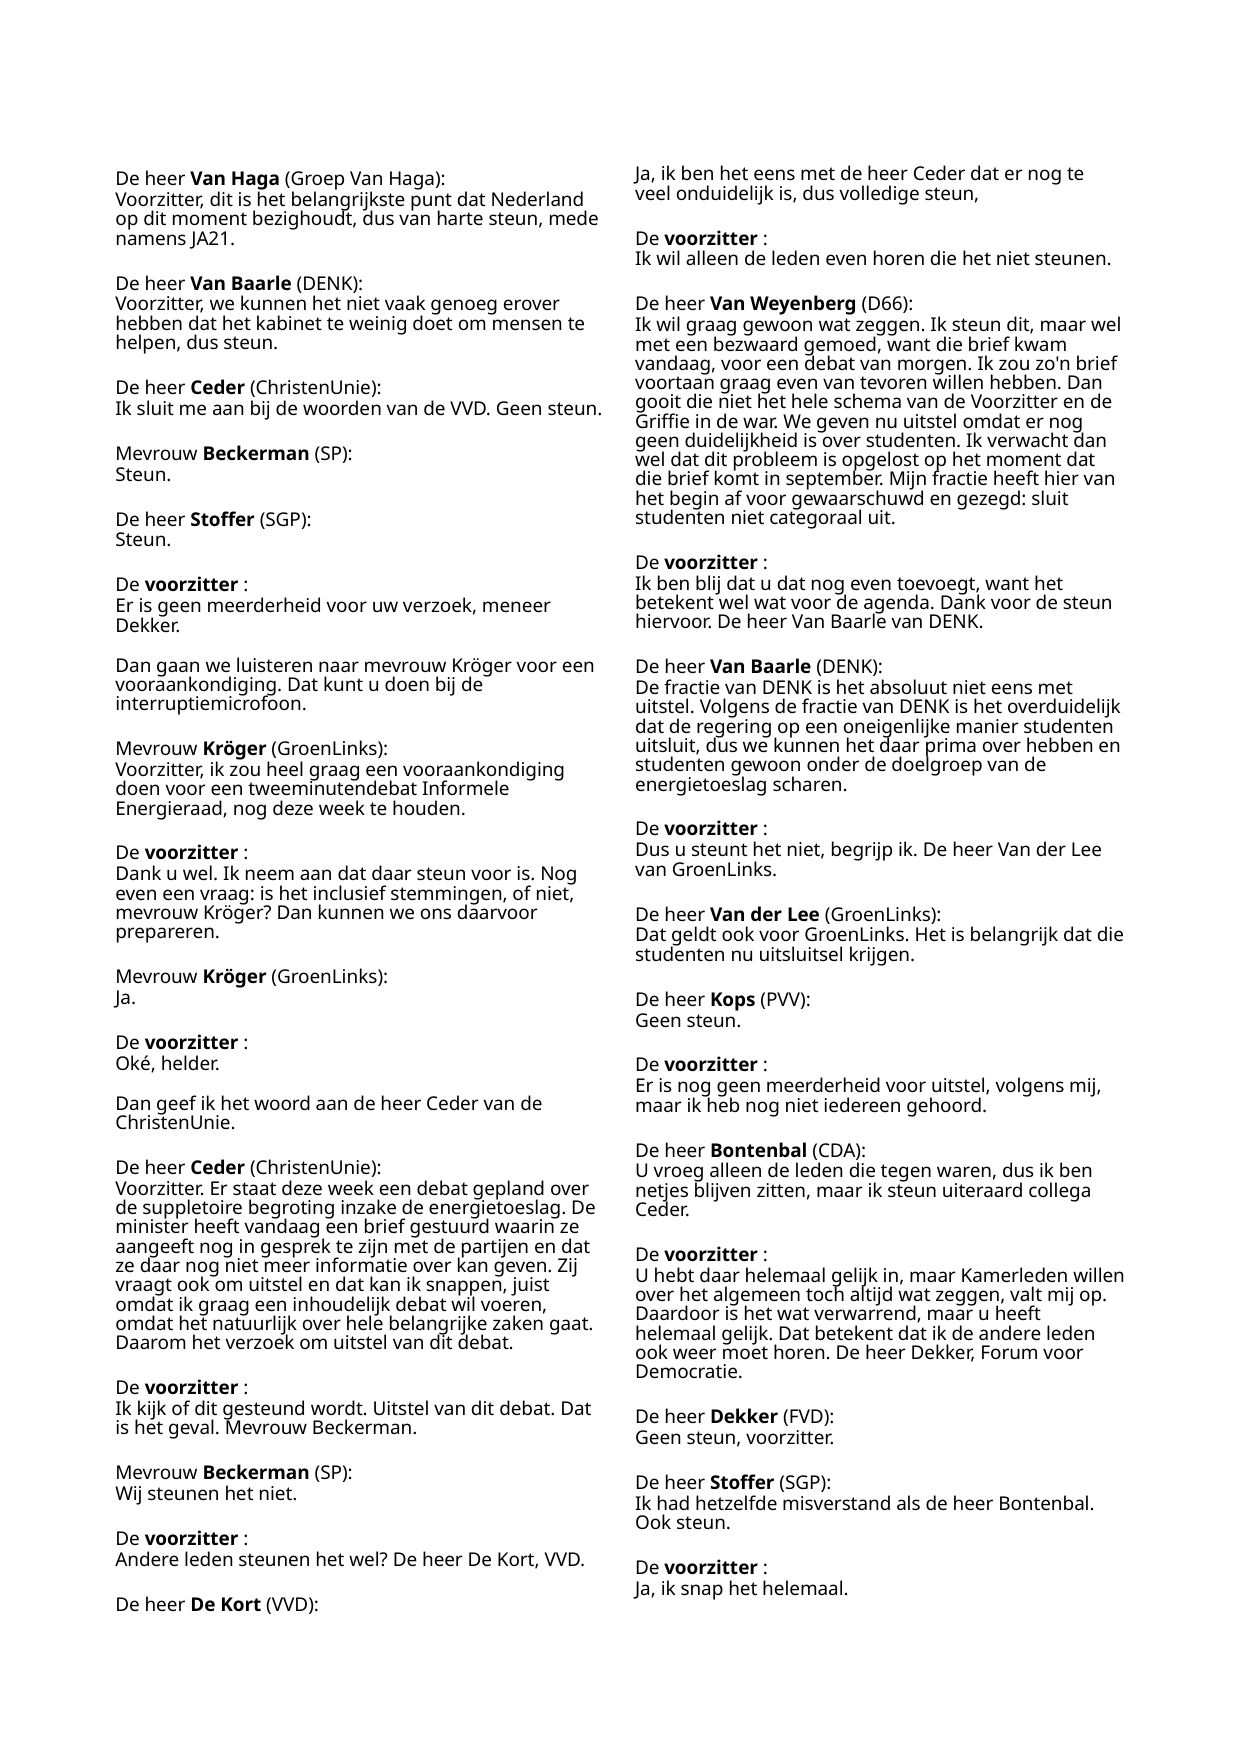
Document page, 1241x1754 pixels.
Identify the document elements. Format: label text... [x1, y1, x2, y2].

text De voorzitter : [115, 1374, 605, 1400]
text Dan geef ik het woord aan de heer Ceder van de ChristenUnie. [115, 1095, 605, 1133]
text De heer Stoffer (SGP): [635, 1469, 1125, 1495]
text De voorzitter : [635, 816, 1125, 841]
text Steun. [115, 466, 605, 485]
text U vroeg alleen de leden die tegen waren, dus ik ben netjes blijven zitten, maar ik steun uiteraard collega Ceder. [635, 1162, 1125, 1220]
text De voorzitter : [635, 1554, 1125, 1580]
text Ik wil graag gewoon wat zeggen. Ik steun dit, maar wel met een bezwaard gemoed, want die brief kwam vandaag, voor een debat van morgen. Ik zou zo'n brief voortaan graag even van tevoren willen hebben. Dan gooit die niet het hele schema van de Voorzitter en de Griffie in de war. We geven nu uitstel omdat er nog geen duidelijkheid is over studenten. Ik verwacht dan wel dat dit probleem is opgelost op het moment dat die brief komt in september. Mijn fractie heeft hier van het begin af voor gewaarschuwd en gezegd: sluit studenten niet categoraal uit. [635, 316, 1125, 528]
text Ja, ik snap het helemaal. [635, 1580, 1125, 1599]
text Oké, helder. [115, 1055, 605, 1074]
text Voorzitter, ik zou heel graag een vooraankondiging doen voor een tweeminutendebat Informele Energieraad, nog deze week te houden. [115, 761, 605, 819]
text Ik kijk of dit gesteund wordt. Uitstel van dit debat. Dat is het geval. Mevrouw Beckerman. [115, 1400, 605, 1438]
text Geen steun. [635, 1012, 1125, 1031]
text Ik ben blij dat u dat nog even toevoegt, want het betekent wel wat voor de agenda. Dank voor de steun hiervoor. De heer Van Baarle van DENK. [635, 575, 1125, 633]
text De voorzitter : [115, 1029, 605, 1055]
text Mevrouw Kröger (GroenLinks): [115, 735, 605, 761]
text Dus u steunt het niet, begrijp ik. De heer Van der Lee van GroenLinks. [635, 841, 1125, 880]
text U hebt daar helemaal gelijk in, maar Kamerleden willen over het algemeen toch altijd wat zeggen, valt mij op. Daardoor is het wat verwarrend, maar u heeft helemaal gelijk. Dat betekent dat ik de andere leden ook weer moet horen. De heer Dekker, Forum voor Democratie. [635, 1267, 1125, 1382]
text De fractie van DENK is het absoluut niet eens met uitstel. Volgens de fractie van DENK is het overduidelijk dat de regering op een oneigenlijke manier studenten uitsluit, dus we kunnen het daar prima over hebben en studenten gewoon onder de doelgroep van de energietoeslag scharen. [635, 679, 1125, 795]
text De voorzitter : [635, 225, 1125, 250]
text De voorzitter : [115, 839, 605, 865]
text De voorzitter : [635, 549, 1125, 575]
text Mevrouw Beckerman (SP): [115, 1459, 605, 1485]
text Ja, ik ben het eens met de heer Ceder dat er nog te veel onduidelijk is, dus volledige steun, [635, 165, 1125, 204]
text De heer Van Weyenberg (D66): [635, 291, 1125, 316]
text Er is geen meerderheid voor uw verzoek, meneer Dekker. [115, 597, 605, 636]
text De heer Kops (PVV): [635, 986, 1125, 1012]
text De heer Stoffer (SGP): [115, 506, 605, 531]
text Dan gaan we luisteren naar mevrouw Kröger voor een vooraankondiging. Dat kunt u doen bij de interruptiemicrofoon. [115, 657, 605, 714]
text De voorzitter : [115, 1525, 605, 1551]
text Geen steun, voorzitter. [635, 1429, 1125, 1448]
text Mevrouw Kröger (GroenLinks): [115, 963, 605, 989]
text Voorzitter, dit is het belangrijkste punt dat Nederland op dit moment bezighoudt, dus van harte steun, mede namens JA21. [115, 191, 605, 249]
text De voorzitter : [635, 1052, 1125, 1077]
text De heer Van Baarle (DENK): [635, 653, 1125, 679]
text Ik wil alleen de leden even horen die het niet steunen. [635, 250, 1125, 270]
text De heer De Kort (VVD): [115, 1591, 605, 1617]
text Voorzitter. Er staat deze week een debat gepland over de suppletoire begroting inzake de energietoeslag. De minister heeft vandaag een brief gestuurd waarin ze aangeeft nog in gesprek te zijn met de partijen en dat ze daar nog niet meer informatie over kan geven. Zij vraagt ook om uitstel en dat kan ik snappen, juist omdat ik graag een inhoudelijk debat wil voeren, omdat het natuurlijk over hele belangrijke zaken gaat. Daarom het verzoek om uitstel van dit debat. [115, 1180, 605, 1353]
text De heer Van der Lee (GroenLinks): [635, 901, 1125, 926]
text De heer Van Haga (Groep Van Haga): [115, 165, 605, 191]
text Ja. [115, 989, 605, 1008]
text Andere leden steunen het wel? De heer De Kort, VVD. [115, 1551, 605, 1570]
text Wij steunen het niet. [115, 1485, 605, 1504]
text De heer Van Baarle (DENK): [115, 270, 605, 295]
text Steun. [115, 531, 605, 551]
text De heer Dekker (FVD): [635, 1403, 1125, 1429]
text Er is nog geen meerderheid voor uitstel, volgens mij, maar ik heb nog niet iedereen gehoord. [635, 1077, 1125, 1116]
text Dat geldt ook voor GroenLinks. Het is belangrijk dat die studenten nu uitsluitsel krijgen. [635, 926, 1125, 965]
text De heer Ceder (ChristenUnie): [115, 1154, 605, 1180]
text Ik had hetzelfde misverstand als de heer Bontenbal. Ook steun. [635, 1495, 1125, 1533]
text De voorzitter : [635, 1241, 1125, 1267]
text Ik sluit me aan bij de woorden van de VVD. Geen steun. [115, 400, 605, 419]
text De heer Ceder (ChristenUnie): [115, 374, 605, 400]
text Mevrouw Beckerman (SP): [115, 440, 605, 466]
text De heer Bontenbal (CDA): [635, 1137, 1125, 1162]
text De voorzitter : [115, 572, 605, 597]
text Dank u wel. Ik neem aan dat daar steun voor is. Nog even een vraag: is het inclusief stemmingen, of niet, mevrouw Kröger? Dan kunnen we ons daarvoor prepareren. [115, 865, 605, 942]
text Voorzitter, we kunnen het niet vaak genoeg erover hebben dat het kabinet te weinig doet om mensen te helpen, dus steun. [115, 295, 605, 353]
